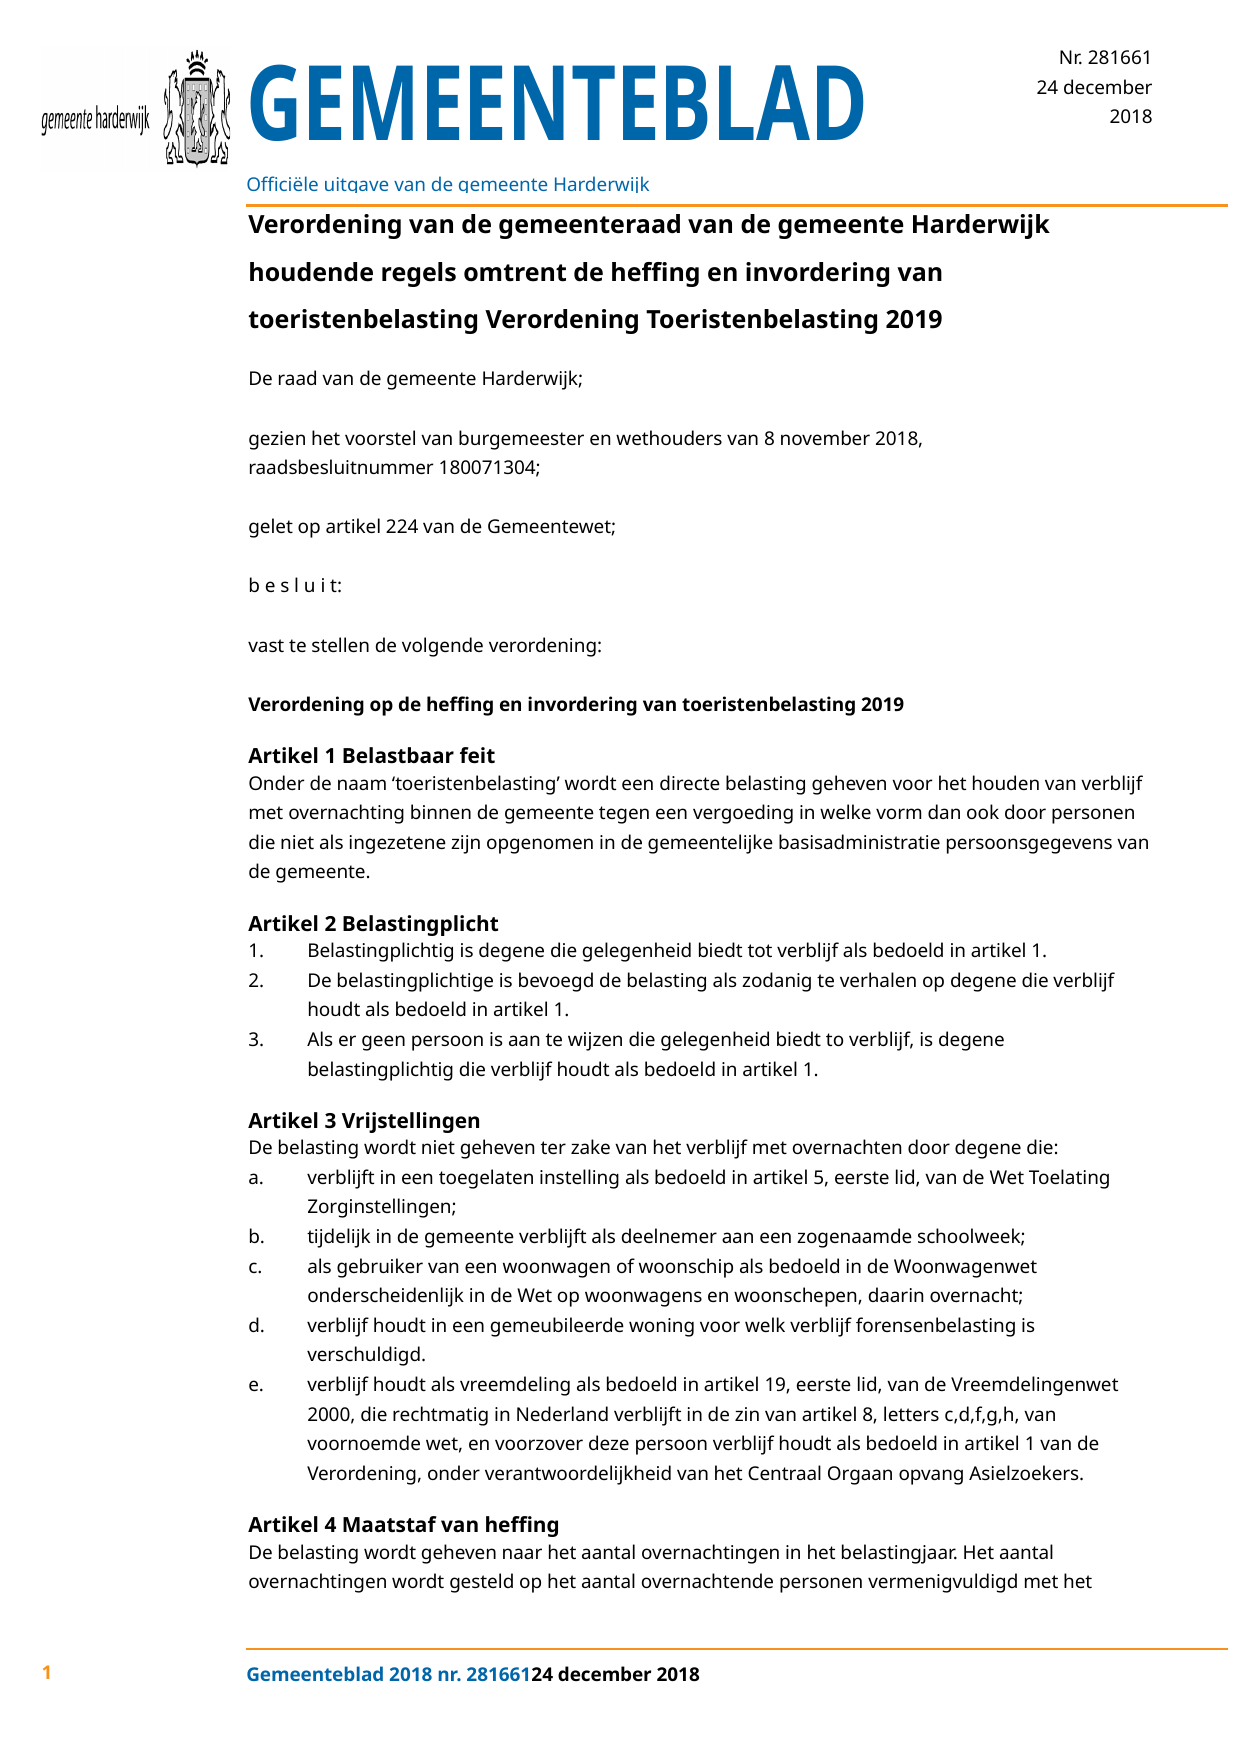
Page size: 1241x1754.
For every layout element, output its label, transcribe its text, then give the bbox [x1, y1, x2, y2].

text Onder de naam ‘toeristenbelasting’ wordt een directe belasting geheven voor het houden van verblijf met overnachting binnen de gemeente tegen een vergoeding in welke vorm dan ook door personen die niet als ingezetene zijn opgenomen in de gemeentelijke basisadministratie persoonsgegevens van de gemeente. [248, 770, 1152, 884]
picture [41, 47, 231, 172]
list Belastingplichtig is degene die gelegenheid biedt tot verblijf als bedoeld in artikel 1. [248, 937, 1152, 963]
text Artikel 1 Belastbaar feit [248, 741, 1152, 770]
text De raad van de gemeente Harderwijk; [248, 366, 1152, 391]
text De belasting wordt geheven naar het aantal overnachtingen in het belastingjaar. Het aantal overnachtingen wordt gesteld op het aantal overnachtende personen vermenigvuldigd met het [248, 1539, 1152, 1594]
list als gebruiker van een woonwagen of woonschip als bedoeld in de Woonwagenwet onderscheidenlijk in de Wet op woonwagens en woonschepen, daarin overnacht; [248, 1253, 1152, 1308]
list tijdelijk in de gemeente verblijft als deelnemer aan een zogenaamde schoolweek; [248, 1223, 1152, 1249]
text vast te stellen de volgende verordening: [248, 632, 1152, 657]
list De belastingplichtige is bevoegd de belasting als zodanig te verhalen op degene die verblijf houdt als bedoeld in artikel 1. [248, 967, 1152, 1022]
text Verordening op de heffing en invordering van toeristenbelasting 2019 [248, 691, 1152, 717]
list verblijf houdt als vreemdeling als bedoeld in artikel 19, eerste lid, van de Vreemdelingenwet 2000, die rechtmatig in Nederland verblijft in de zin van artikel 8, letters c,d,f,g,h, van voornoemde wet, en voorzover deze persoon verblijf houdt als bedoeld in artikel 1 van de Verordening, onder verantwoordelijkheid van het Centraal Orgaan opvang Asielzoekers. [248, 1371, 1152, 1486]
text Artikel 2 Belastingplicht [248, 909, 1152, 937]
text b e s l u i t: [248, 573, 1152, 598]
text Verordening van de gemeenteraad van de gemeente Harderwijk houdende regels omtrent de heffing en invordering van toeristenbelasting Verordening Toeristenbelasting 2019 [248, 207, 1152, 336]
text gelet op artikel 224 van de Gemeentewet; [248, 513, 1152, 539]
text De belasting wordt niet geheven ter zake van het verblijf met overnachten door degene die: [248, 1134, 1152, 1160]
text raadsbesluitnummer 180071304; [248, 454, 1152, 480]
text Artikel 3 Vrijstellingen [248, 1106, 1152, 1134]
text gezien het voorstel van burgemeester en wethouders van 8 november 2018, [248, 425, 1152, 450]
list Als er geen persoon is aan te wijzen die gelegenheid biedt to verblijf, is degene belastingplichtig die verblijf houdt als bedoeld in artikel 1. [248, 1026, 1152, 1081]
text Artikel 4 Maatstaf van heffing [248, 1510, 1152, 1539]
list verblijf houdt in een gemeubileerde woning voor welk verblijf forensenbelasting is verschuldigd. [248, 1312, 1152, 1367]
list verblijft in een toegelaten instelling als bedoeld in artikel 5, eerste lid, van de Wet Toelating Zorginstellingen; [248, 1164, 1152, 1219]
